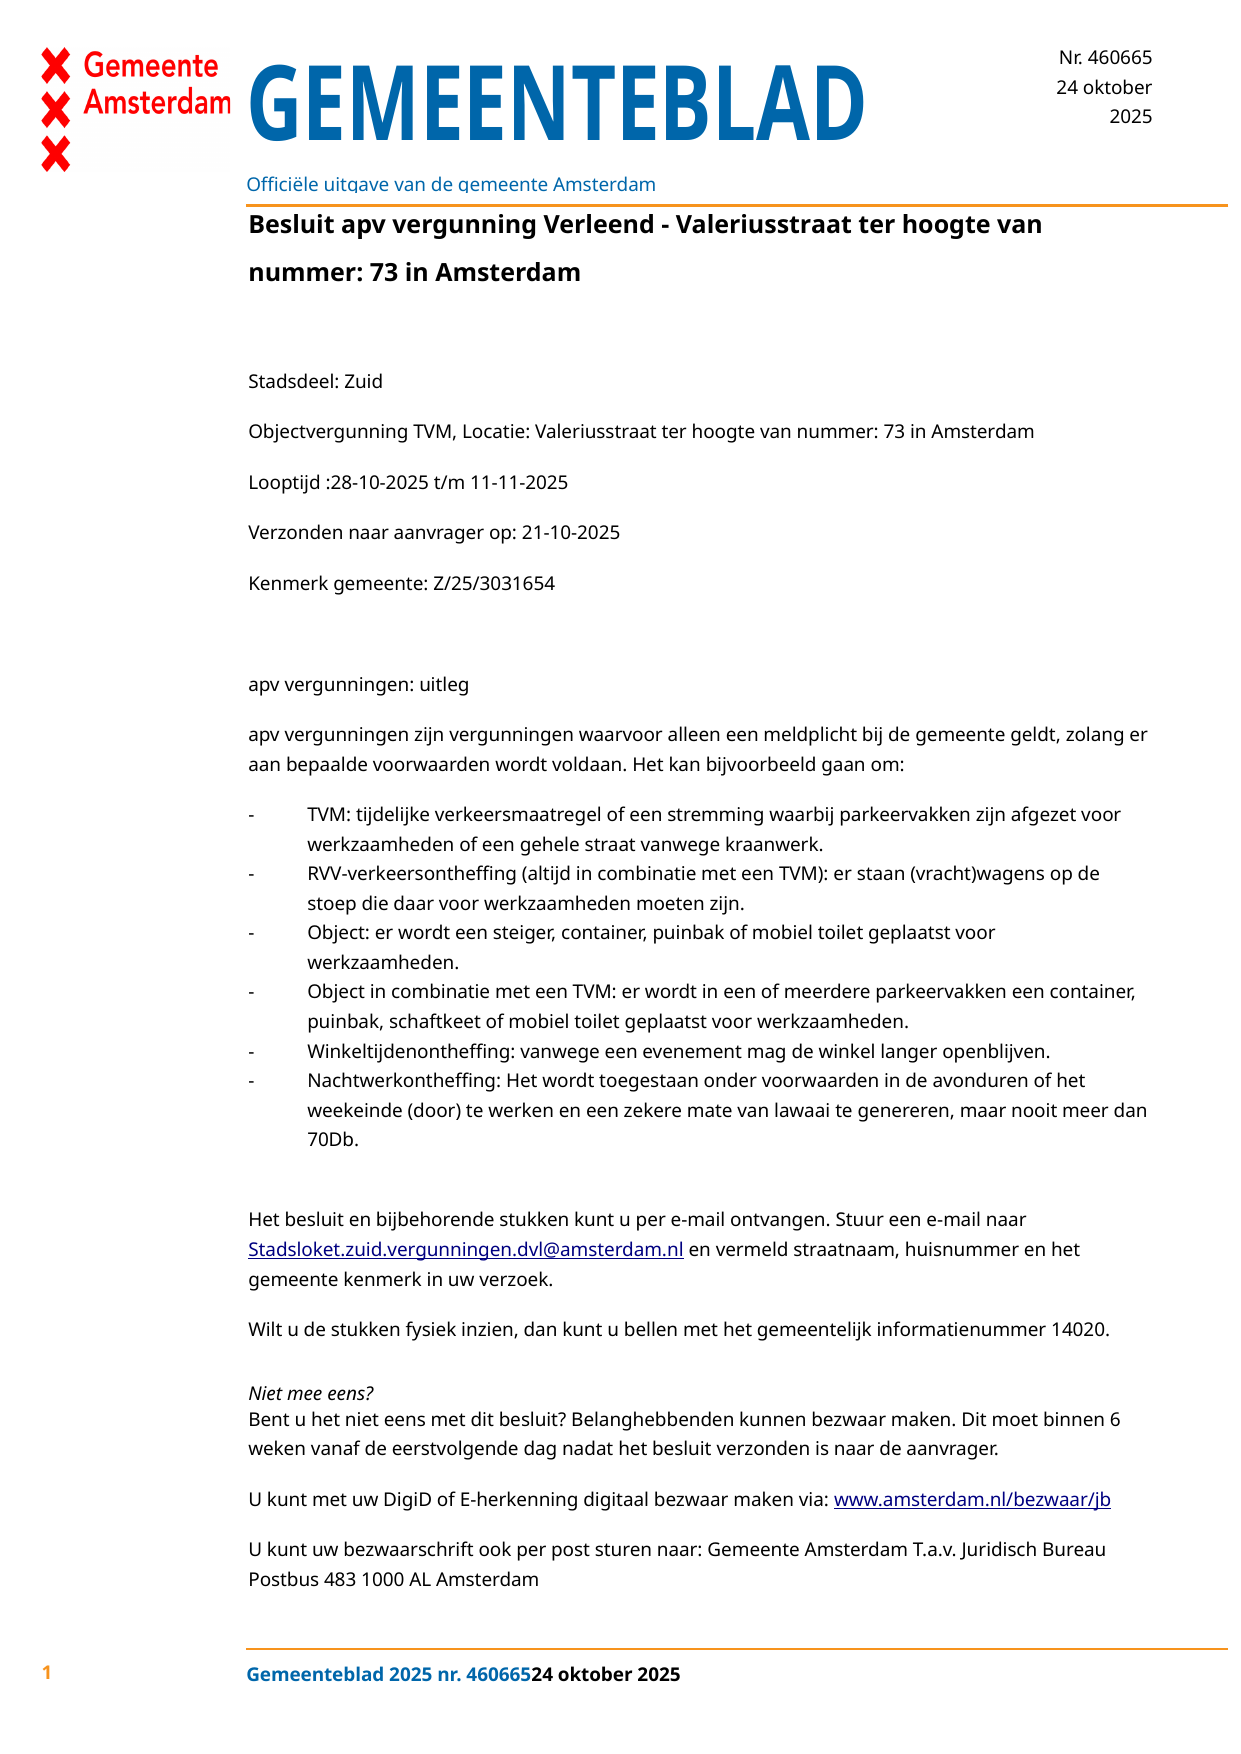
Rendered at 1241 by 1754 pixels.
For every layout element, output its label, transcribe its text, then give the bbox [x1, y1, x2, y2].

list Object in combinatie met een TVM: er wordt in een of meerdere parkeervakken een container, puinbak, schaftkeet of mobiel toilet geplaatst voor werkzaamheden. [248, 979, 1152, 1034]
text Kenmerk gemeente: Z/25/3031654 [248, 570, 1152, 596]
text Niet mee eens? [248, 1380, 1152, 1406]
text Bent u het niet eens met dit besluit? Belanghebbenden kunnen bezwaar maken. Dit moet binnen 6 weken vanaf de eerstvolgende dag nadat het besluit verzonden is naar de aanvrager. [248, 1406, 1152, 1461]
text Objectvergunning TVM, Locatie: Valeriusstraat ter hoogte van nummer: 73 in Amsterdam [248, 419, 1152, 444]
text apv vergunningen: uitleg [248, 671, 1152, 697]
list TVM: tijdelijke verkeersmaatregel of een stremming waarbij parkeervakken zijn afgezet voor werkzaamheden of een gehele straat vanwege kraanwerk. [248, 801, 1152, 857]
text Besluit apv vergunning Verleend - Valeriusstraat ter hoogte van nummer: 73 in Amsterdam [248, 207, 1152, 288]
text apv vergunningen zijn vergunningen waarvoor alleen een meldplicht bij de gemeente geldt, zolang er aan bepaalde voorwaarden wordt voldaan. Het kan bijvoorbeeld gaan om: [248, 721, 1152, 777]
text Verzonden naar aanvrager op: 21-10-2025 [248, 519, 1152, 545]
picture [41, 47, 231, 172]
list Winkeltijdenontheffing: vanwege een evenement mag de winkel langer openblijven. [248, 1038, 1152, 1064]
text Wilt u de stukken fysiek inzien, dan kunt u bellen met het gemeentelijk informatienummer 14020. [248, 1316, 1152, 1342]
text Het besluit en bijbehorende stukken kunt u per e-mail ontvangen. Stuur een e-mail naar Stadsloket.zuid.vergunningen.dvl@amsterdam.nl en vermeld straatnaam, huisnummer en het gemeente kenmerk in uw verzoek. [248, 1207, 1152, 1292]
text U kunt uw bezwaarschrift ook per post sturen naar: Gemeente Amsterdam T.a.v. Juridisch Bureau Postbus 483 1000 AL Amsterdam [248, 1536, 1152, 1592]
list RVV-verkeersontheffing (altijd in combinatie met een TVM): er staan (vracht)wagens op de stoep die daar voor werkzaamheden moeten zijn. [248, 860, 1152, 916]
text Looptijd :28-10-2025 t/m 11-11-2025 [248, 469, 1152, 495]
text U kunt met uw DigiD of E-herkenning digitaal bezwaar maken via: www.amsterdam.nl/bezwaar/jb [248, 1486, 1152, 1512]
list Nachtwerkontheffing: Het wordt toegestaan onder voorwaarden in de avonduren of het weekeinde (door) te werken en een zekere mate van lawaai te genereren, maar nooit meer dan 70Db. [248, 1067, 1152, 1152]
list Object: er wordt een steiger, container, puinbak of mobiel toilet geplaatst voor werkzaamheden. [248, 919, 1152, 975]
text Stadsdeel: Zuid [248, 368, 1152, 394]
